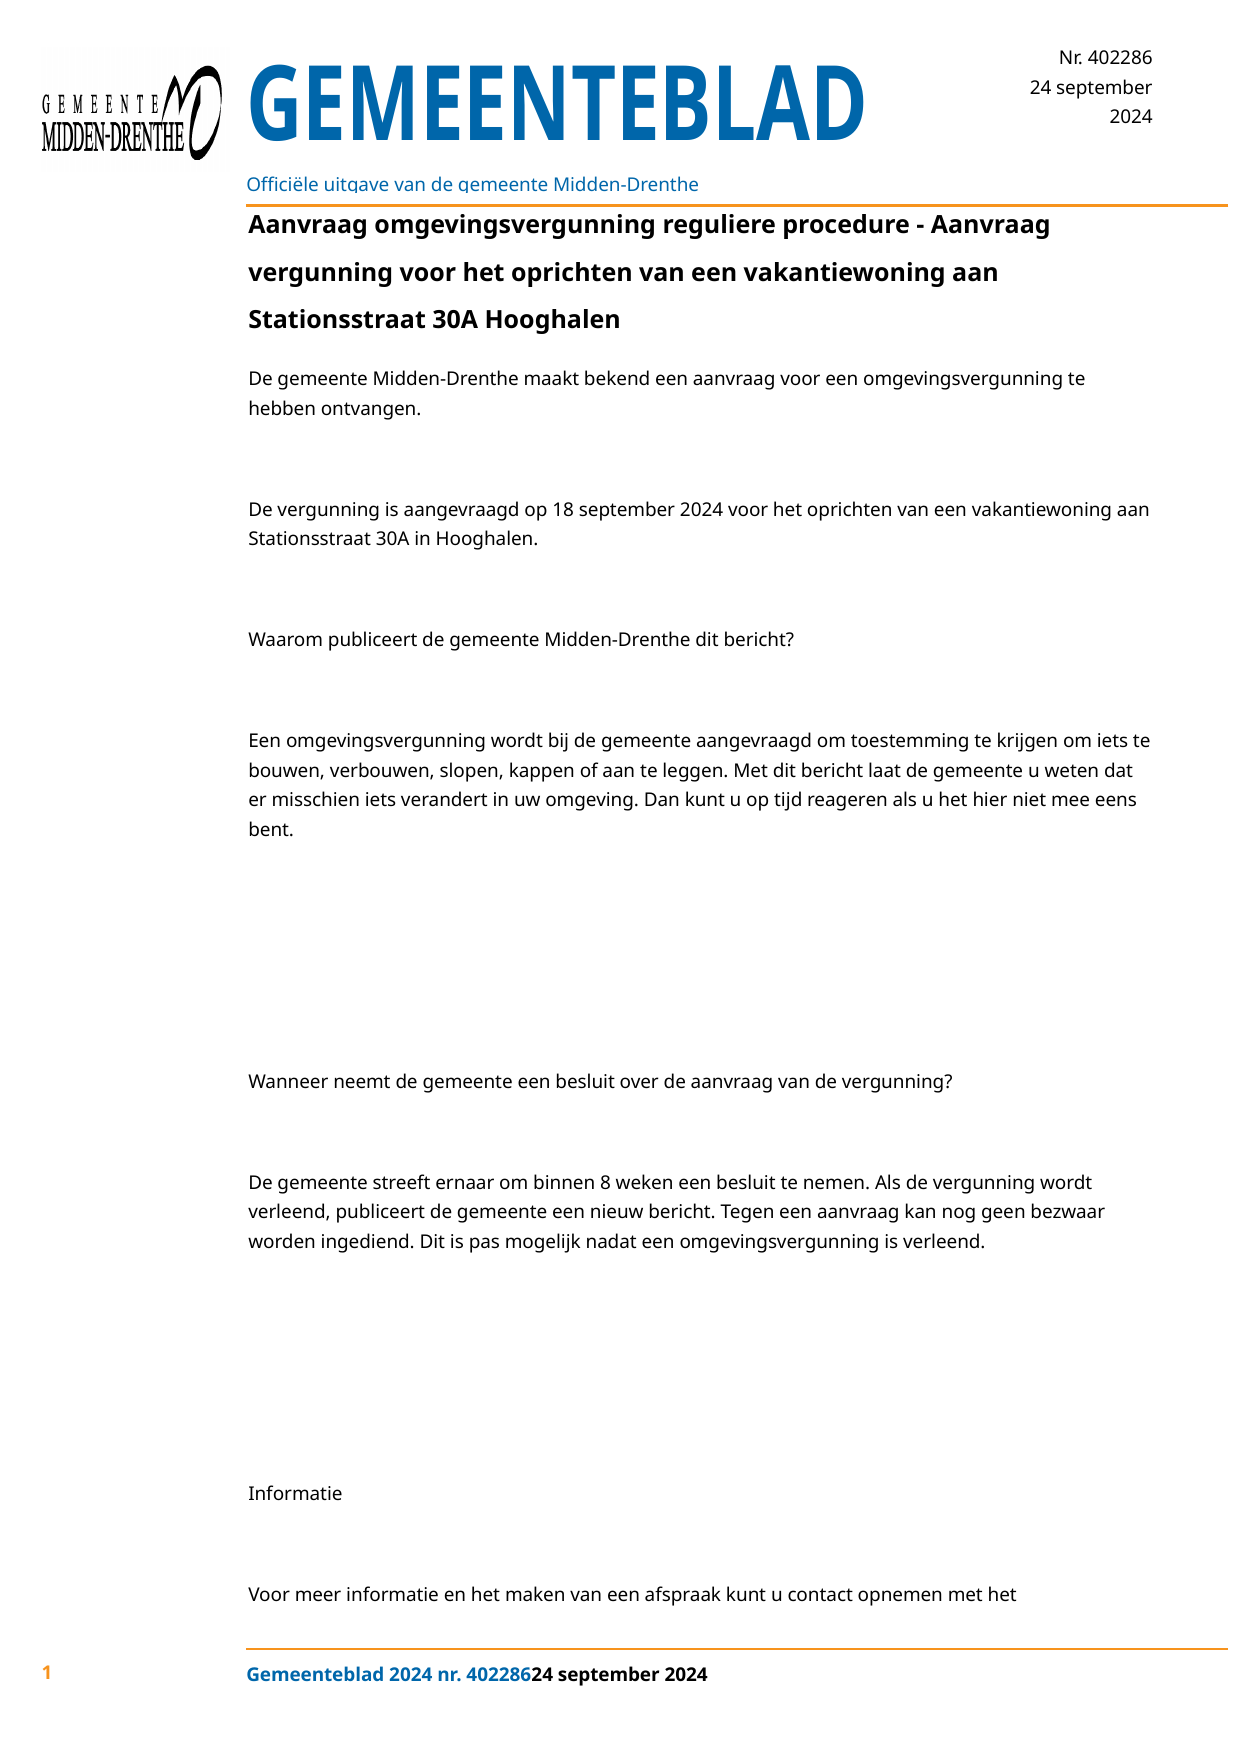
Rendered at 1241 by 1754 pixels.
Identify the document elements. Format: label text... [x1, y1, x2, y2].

text De gemeente Midden-Drenthe maakt bekend een aanvraag voor een omgevingsvergunning te hebben ontvangen. [248, 366, 1152, 421]
text De gemeente streeft ernaar om binnen 8 weken een besluit te nemen. Als de vergunning wordt verleend, publiceert de gemeente een nieuw bericht. Tegen een aanvraag kan nog geen bezwaar worden ingediend. Dit is pas mogelijk nadat een omgevingsvergunning is verleend. [248, 1169, 1152, 1254]
text De vergunning is aangevraagd op 18 september 2024 voor het oprichten van een vakantiewoning aan Stationsstraat 30A in Hooghalen. [248, 496, 1152, 551]
picture [41, 47, 231, 172]
text Voor meer informatie en het maken van een afspraak kunt u contact opnemen met het [248, 1581, 1152, 1607]
text Aanvraag omgevingsvergunning reguliere procedure - Aanvraag vergunning voor het oprichten van een vakantiewoning aan Stationsstraat 30A Hooghalen [248, 207, 1152, 336]
text Informatie [248, 1480, 1152, 1506]
text Een omgevingsvergunning wordt bij de gemeente aangevraagd om toestemming te krijgen om iets te bouwen, verbouwen, slopen, kappen of aan te leggen. Met dit bericht laat de gemeente u weten dat er misschien iets verandert in uw omgeving. Dan kunt u op tijd reageren als u het hier niet mee eens bent. [248, 727, 1152, 842]
text Wanneer neemt de gemeente een besluit over de aanvraag van de vergunning? [248, 1068, 1152, 1094]
text Waarom publiceert de gemeente Midden-Drenthe dit bericht? [248, 626, 1152, 652]
